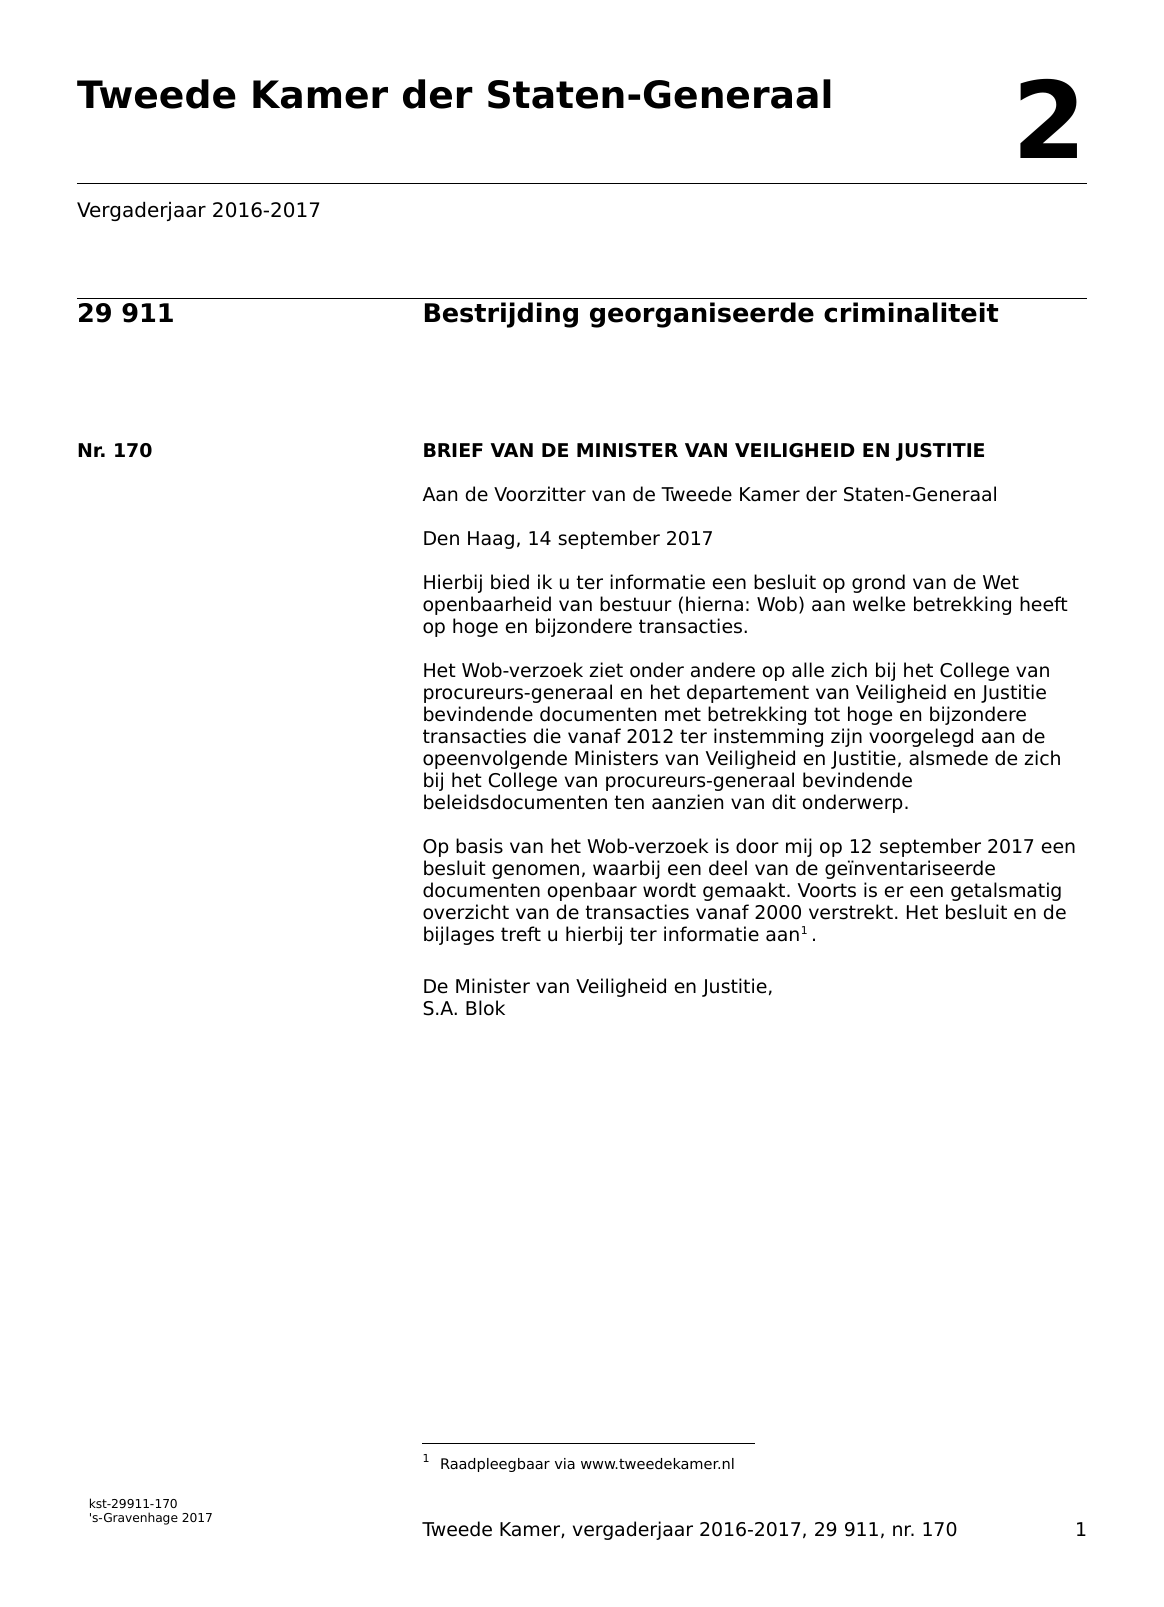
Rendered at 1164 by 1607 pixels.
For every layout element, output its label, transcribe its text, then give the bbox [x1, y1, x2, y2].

text De Minister van Veiligheid en Justitie, S.A. Blok [422, 976, 1087, 1020]
subtitle Nr. 170 BRIEF VAN DE MINISTER VAN VEILIGHEID EN JUSTITIE [77, 440, 1087, 462]
text 's-Gravenhage 2017 [88, 1511, 323, 1525]
table_header 2 [886, 59, 1087, 183]
text Het Wob-verzoek ziet onder andere op alle zich bij het College van procureurs-generaal en het departement van Veiligheid en Justitie bevindende documenten met betrekking tot hoge en bijzondere transacties die vanaf 2012 ter instemming zijn voorgelegd aan de opeenvolgende Ministers van Veiligheid en Justitie, alsmede de zich bij het College van procureurs-generaal bevindende beleidsdocumenten ten aanzien van dit onderwerp. [422, 660, 1087, 814]
text Den Haag, 14 september 2017 [422, 528, 1087, 550]
text Aan de Voorzitter van de Tweede Kamer der Staten-Generaal [422, 484, 1087, 506]
subtitle 29 911 Bestrijding georganiseerde criminaliteit [77, 299, 1087, 329]
table_header Tweede Kamer der Staten-Generaal [77, 59, 886, 183]
table_cell Vergaderjaar 2016-2017 [77, 184, 1087, 298]
text kst-29911-170 [88, 1497, 323, 1511]
text Op basis van het Wob-verzoek is door mij op 12 september 2017 een besluit genomen, waarbij een deel van de geïnventariseerde documenten openbaar wordt gemaakt. Voorts is er een getalsmatig overzicht van de transacties vanaf 2000 verstrekt. Het besluit en de bijlages treft u hierbij ter informatie aan. [422, 836, 1087, 946]
text Hierbij bied ik u ter informatie een besluit op grond van de Wet openbaarheid van bestuur (hierna: Wob) aan welke betrekking heeft op hoge en bijzondere transacties. [422, 572, 1087, 638]
text Raadpleegbaar via www.tweedekamer.nl [422, 1452, 1087, 1474]
